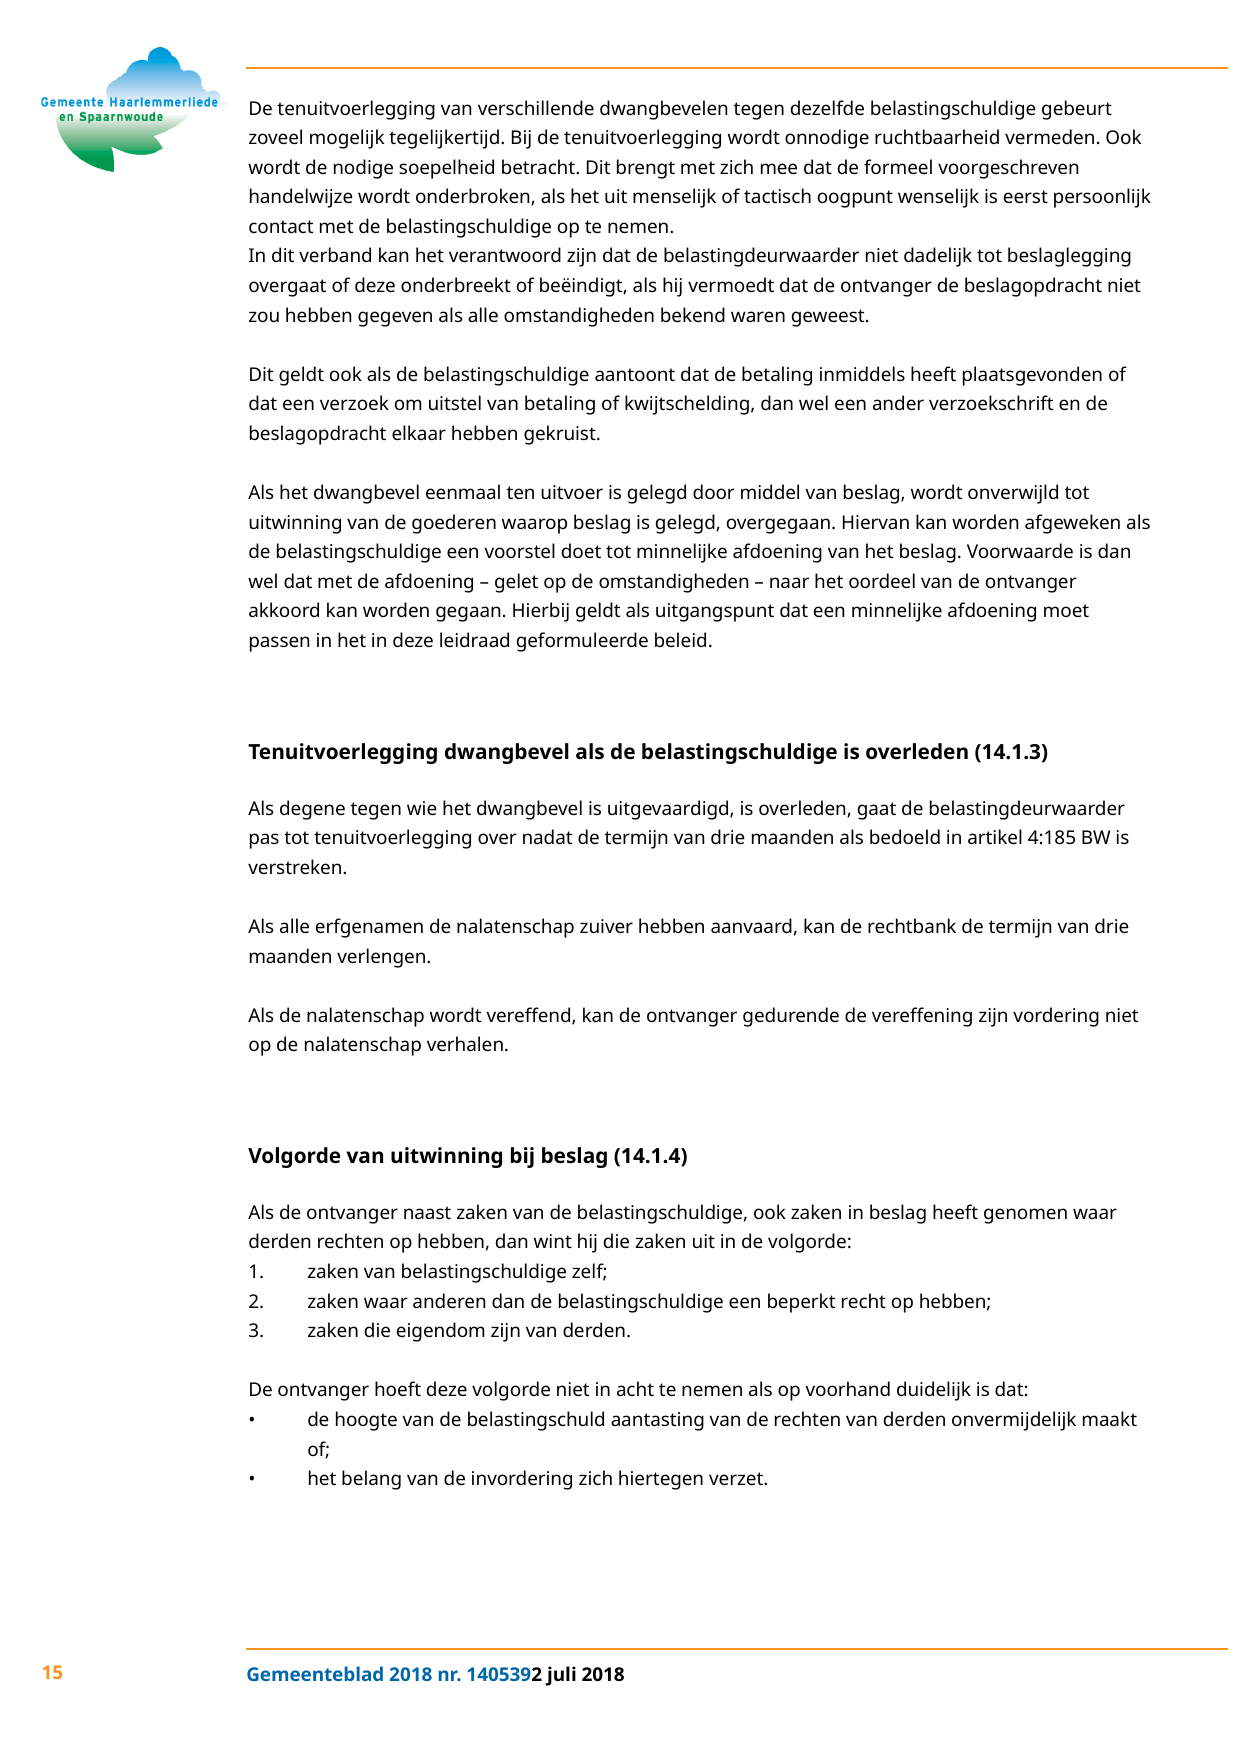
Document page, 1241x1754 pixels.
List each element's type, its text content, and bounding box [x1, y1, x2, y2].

text De ontvanger hoeft deze volgorde niet in acht te nemen als op voorhand duidelijk is dat: [248, 1377, 1152, 1402]
text Tenuitvoerlegging dwangbevel als de belastingschuldige is overleden (14.1.3) [248, 737, 1152, 765]
text Dit geldt ook als de belastingschuldige aantoont dat de betaling inmiddels heeft plaatsgevonden of dat een verzoek om uitstel van betaling of kwijtschelding, dan wel een ander verzoekschrift en de beslagopdracht elkaar hebben gekruist. [248, 361, 1152, 446]
text Als de ontvanger naast zaken van de belastingschuldige, ook zaken in beslag heeft genomen waar derden rechten op hebben, dan wint hij die zaken uit in de volgorde: [248, 1199, 1152, 1254]
list zaken die eigendom zijn van derden. [248, 1317, 1152, 1343]
text In dit verband kan het verantwoord zijn dat de belastingdeurwaarder niet dadelijk tot beslaglegging overgaat of deze onderbreekt of beëindigt, als hij vermoedt dat de ontvanger de beslagopdracht niet zou hebben gegeven als alle omstandigheden bekend waren geweest. [248, 243, 1152, 328]
text Als de nalatenschap wordt vereffend, kan de ontvanger gedurende de vereffening zijn vordering niet op de nalatenschap verhalen. [248, 1002, 1152, 1057]
picture [41, 47, 231, 172]
text Als alle erfgenamen de nalatenschap zuiver hebben aanvaard, kan de rechtbank de termijn van drie maanden verlengen. [248, 913, 1152, 968]
text Als degene tegen wie het dwangbevel is uitgevaardigd, is overleden, gaat de belastingdeurwaarder pas tot tenuitvoerlegging over nadat de termijn van drie maanden als bedoeld in artikel 4:185 BW is verstreken. [248, 795, 1152, 880]
list zaken van belastingschuldige zelf; [248, 1258, 1152, 1284]
text Volgorde van uitwinning bij beslag (14.1.4) [248, 1141, 1152, 1169]
text Als het dwangbevel eenmaal ten uitvoer is gelegd door middel van beslag, wordt onverwijld tot uitwinning van de goederen waarop beslag is gelegd, overgegaan. Hiervan kan worden afgeweken als de belastingschuldige een voorstel doet tot minnelijke afdoening van het beslag. Voorwaarde is dan wel dat met de afdoening – gelet op de omstandigheden – naar het oordeel van de ontvanger akkoord kan worden gegaan. Hierbij geldt als uitgangspunt dat een minnelijke afdoening moet passen in het in deze leidraad geformuleerde beleid. [248, 479, 1152, 653]
list de hoogte van de belastingschuld aantasting van de rechten van derden onvermijdelijk maakt of; [248, 1406, 1152, 1462]
list het belang van de invordering zich hiertegen verzet. [248, 1465, 1152, 1491]
text De tenuitvoerlegging van verschillende dwangbevelen tegen dezelfde belastingschuldige gebeurt zoveel mogelijk tegelijkertijd. Bij de tenuitvoerlegging wordt onnodige ruchtbaarheid vermeden. Ook wordt de nodige soepelheid betracht. Dit brengt met zich mee dat de formeel voorgeschreven handelwijze wordt onderbroken, als het uit menselijk of tactisch oogpunt wenselijk is eerst persoonlijk contact met de belastingschuldige op te nemen. [248, 95, 1152, 239]
list zaken waar anderen dan de belastingschuldige een beperkt recht op hebben; [248, 1288, 1152, 1314]
